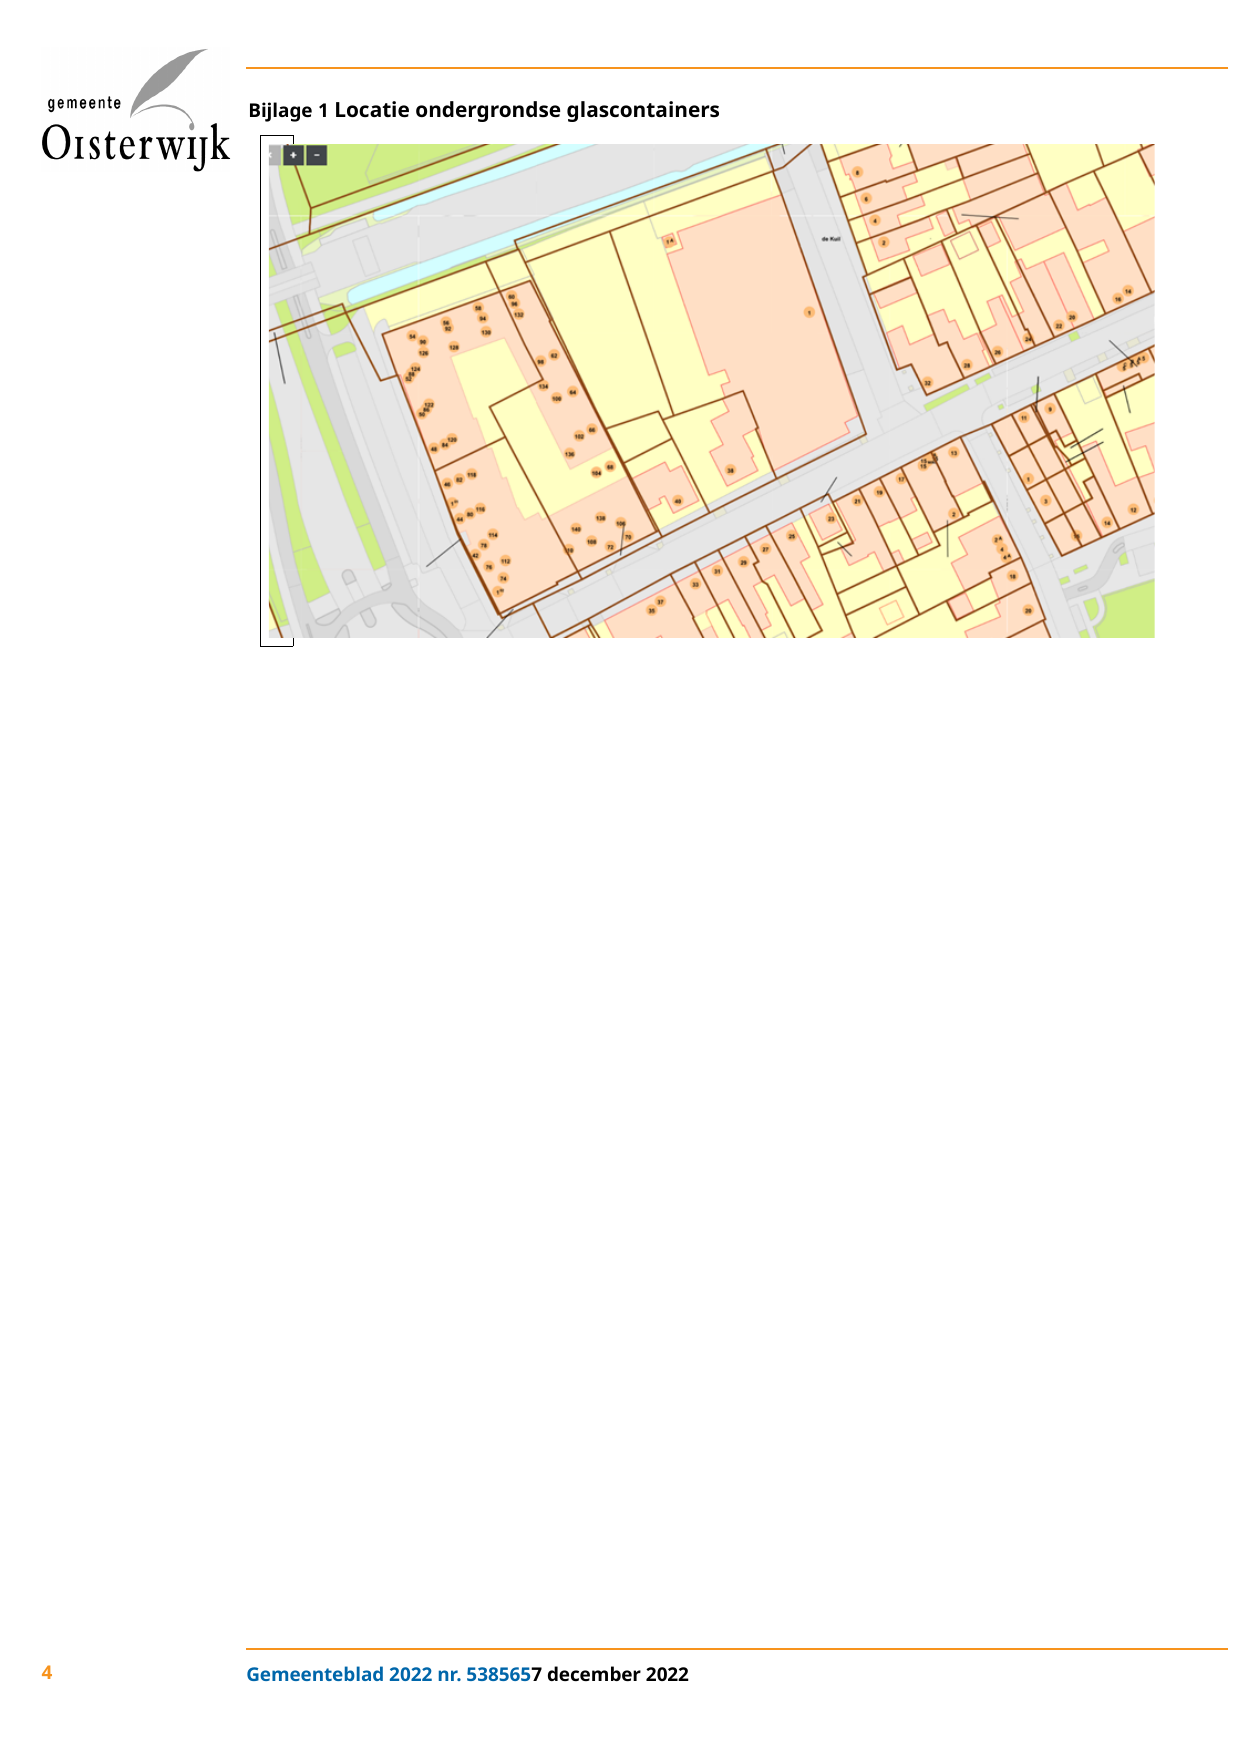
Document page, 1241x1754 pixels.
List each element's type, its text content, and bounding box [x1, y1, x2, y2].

text Bijlage 1 Locatie ondergrondse glascontainers [248, 95, 1152, 123]
picture [41, 47, 231, 172]
picture [268, 144, 1155, 638]
